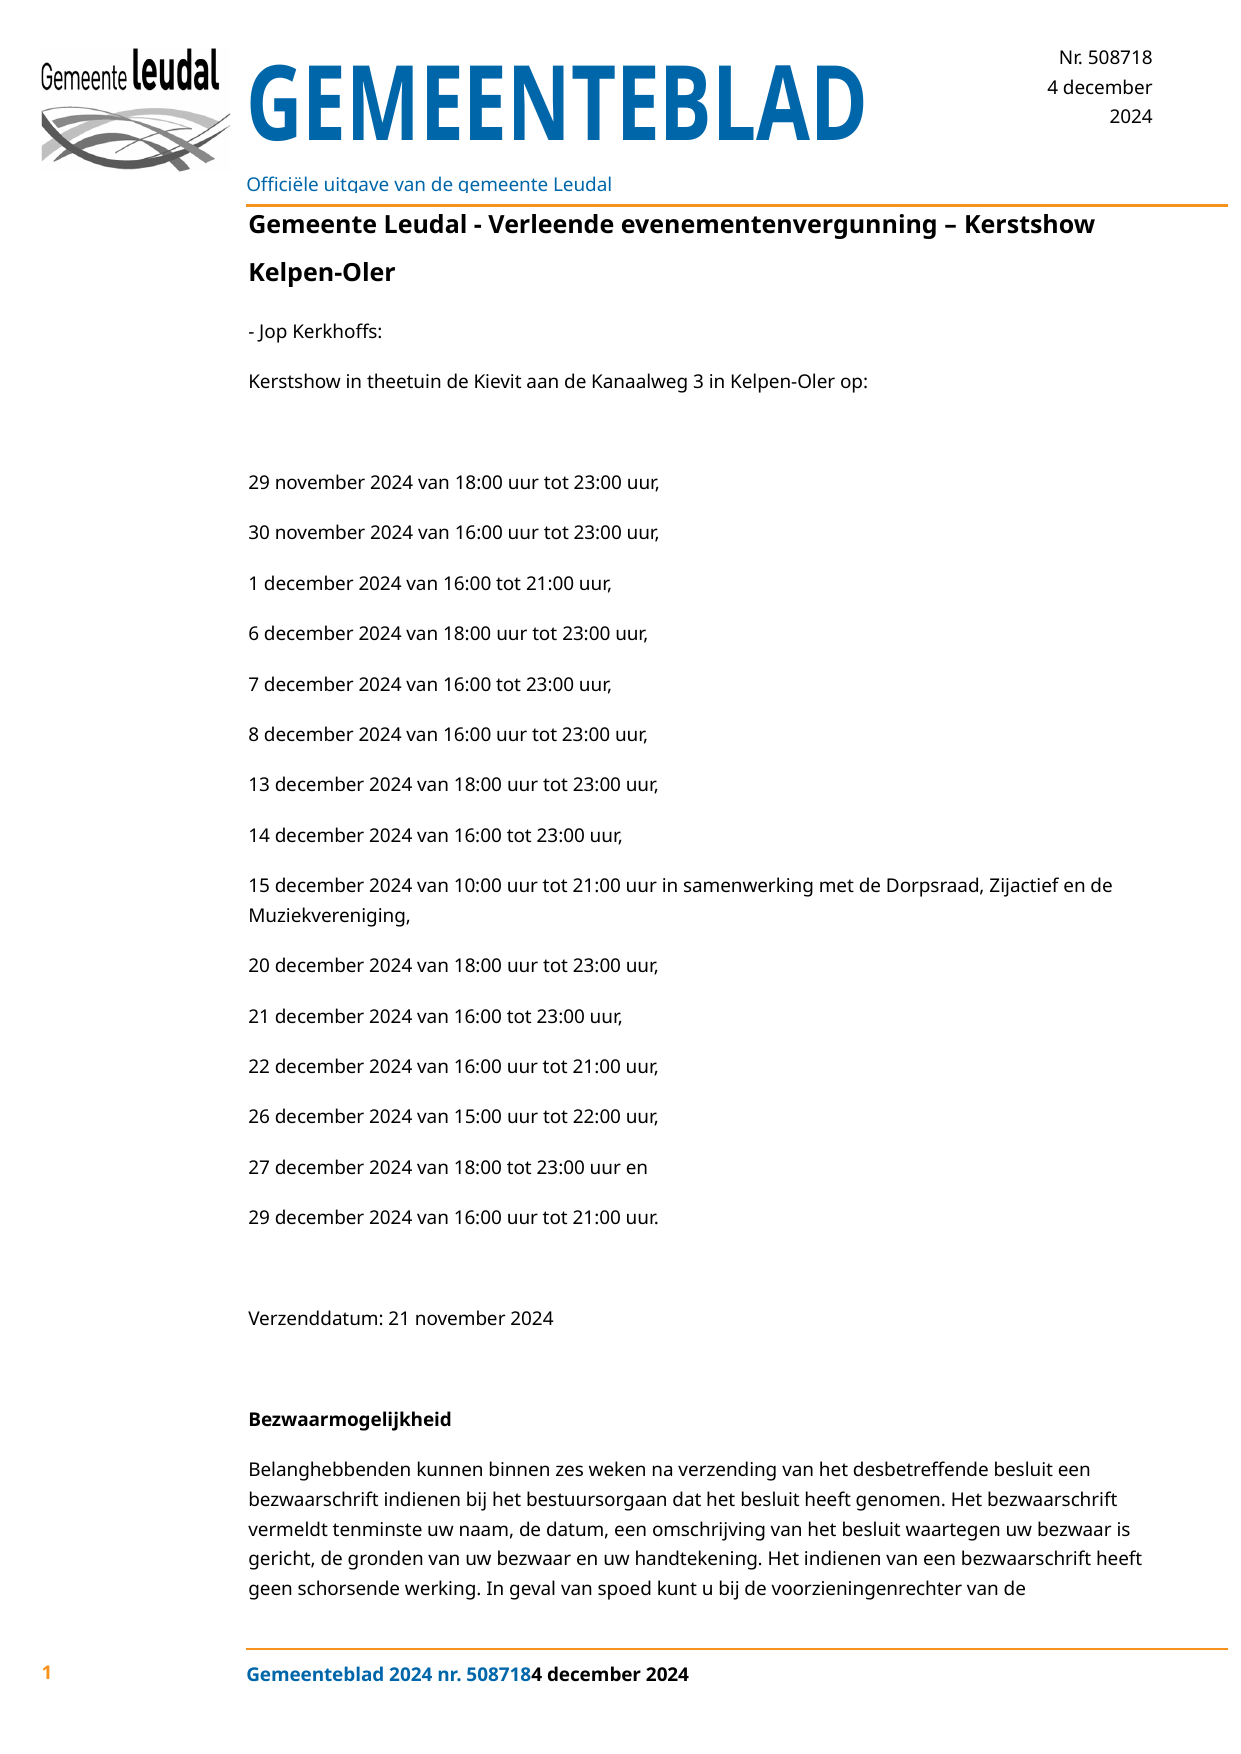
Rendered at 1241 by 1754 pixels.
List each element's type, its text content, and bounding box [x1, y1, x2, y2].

text Kerstshow in theetuin de Kievit aan de Kanaalweg 3 in Kelpen-Oler op: [248, 368, 1152, 394]
text 22 december 2024 van 16:00 uur tot 21:00 uur, [248, 1053, 1152, 1079]
text 1 december 2024 van 16:00 tot 21:00 uur, [248, 570, 1152, 596]
text Belanghebbenden kunnen binnen zes weken na verzending van het desbetreffende besluit een bezwaarschrift indienen bij het bestuursorgaan dat het besluit heeft genomen. Het bezwaarschrift vermeldt tenminste uw naam, de datum, een omschrijving van het besluit waartegen uw bezwaar is gericht, de gronden van uw bezwaar en uw handtekening. Het indienen van een bezwaarschrift heeft geen schorsende werking. In geval van spoed kunt u bij de voorzieningenrechter van de [248, 1457, 1152, 1601]
text Gemeente Leudal - Verleende evenementenvergunning – Kerstshow Kelpen-Oler [248, 207, 1152, 288]
text 6 december 2024 van 18:00​ uur tot ​23:00 uur, [248, 620, 1152, 646]
picture [41, 47, 231, 172]
text Verzenddatum: 21 november 2024 [248, 1305, 1152, 1331]
text 29 december 2024 van 16:00 uur tot 21:00 uur. [248, 1204, 1152, 1230]
text 20 december 2024 van 18:00​ uur tot ​23:00 uur, [248, 952, 1152, 978]
text 29 november 2024 van 18:00 uur tot 23:00 uur, [248, 469, 1152, 495]
text 14 december 2024 van 16:00 tot 23:00 uur, [248, 822, 1152, 848]
text 7 december 2024 van 16:00 tot 23:00 uur, [248, 671, 1152, 697]
text 30 november 2024 van 16:00 uur tot 23:00 uur, [248, 519, 1152, 545]
text 13 december 2024 van 18:00​ uur tot ​23:00 uur, [248, 772, 1152, 797]
text 8 december 2024 van 16:00 uur tot 23:00 uur, [248, 721, 1152, 747]
text 21 december 2024 van 16:00 tot 23:00 uur, [248, 1003, 1152, 1029]
text Bezwaarmogelijkheid [248, 1406, 1152, 1432]
text 26 december 2024 van 15:00​ uur tot ​22:00 uur, [248, 1104, 1152, 1129]
text 15 december 2024 van 10:00 uur tot 21:00 uur in samenwerking met de Dorpsraad, Zijactief en de Muziekvereniging, [248, 872, 1152, 928]
text - Jop Kerkhoffs: [248, 318, 1152, 344]
text 27 december 2024 van 18:00 tot 23:00 uur en [248, 1154, 1152, 1180]
